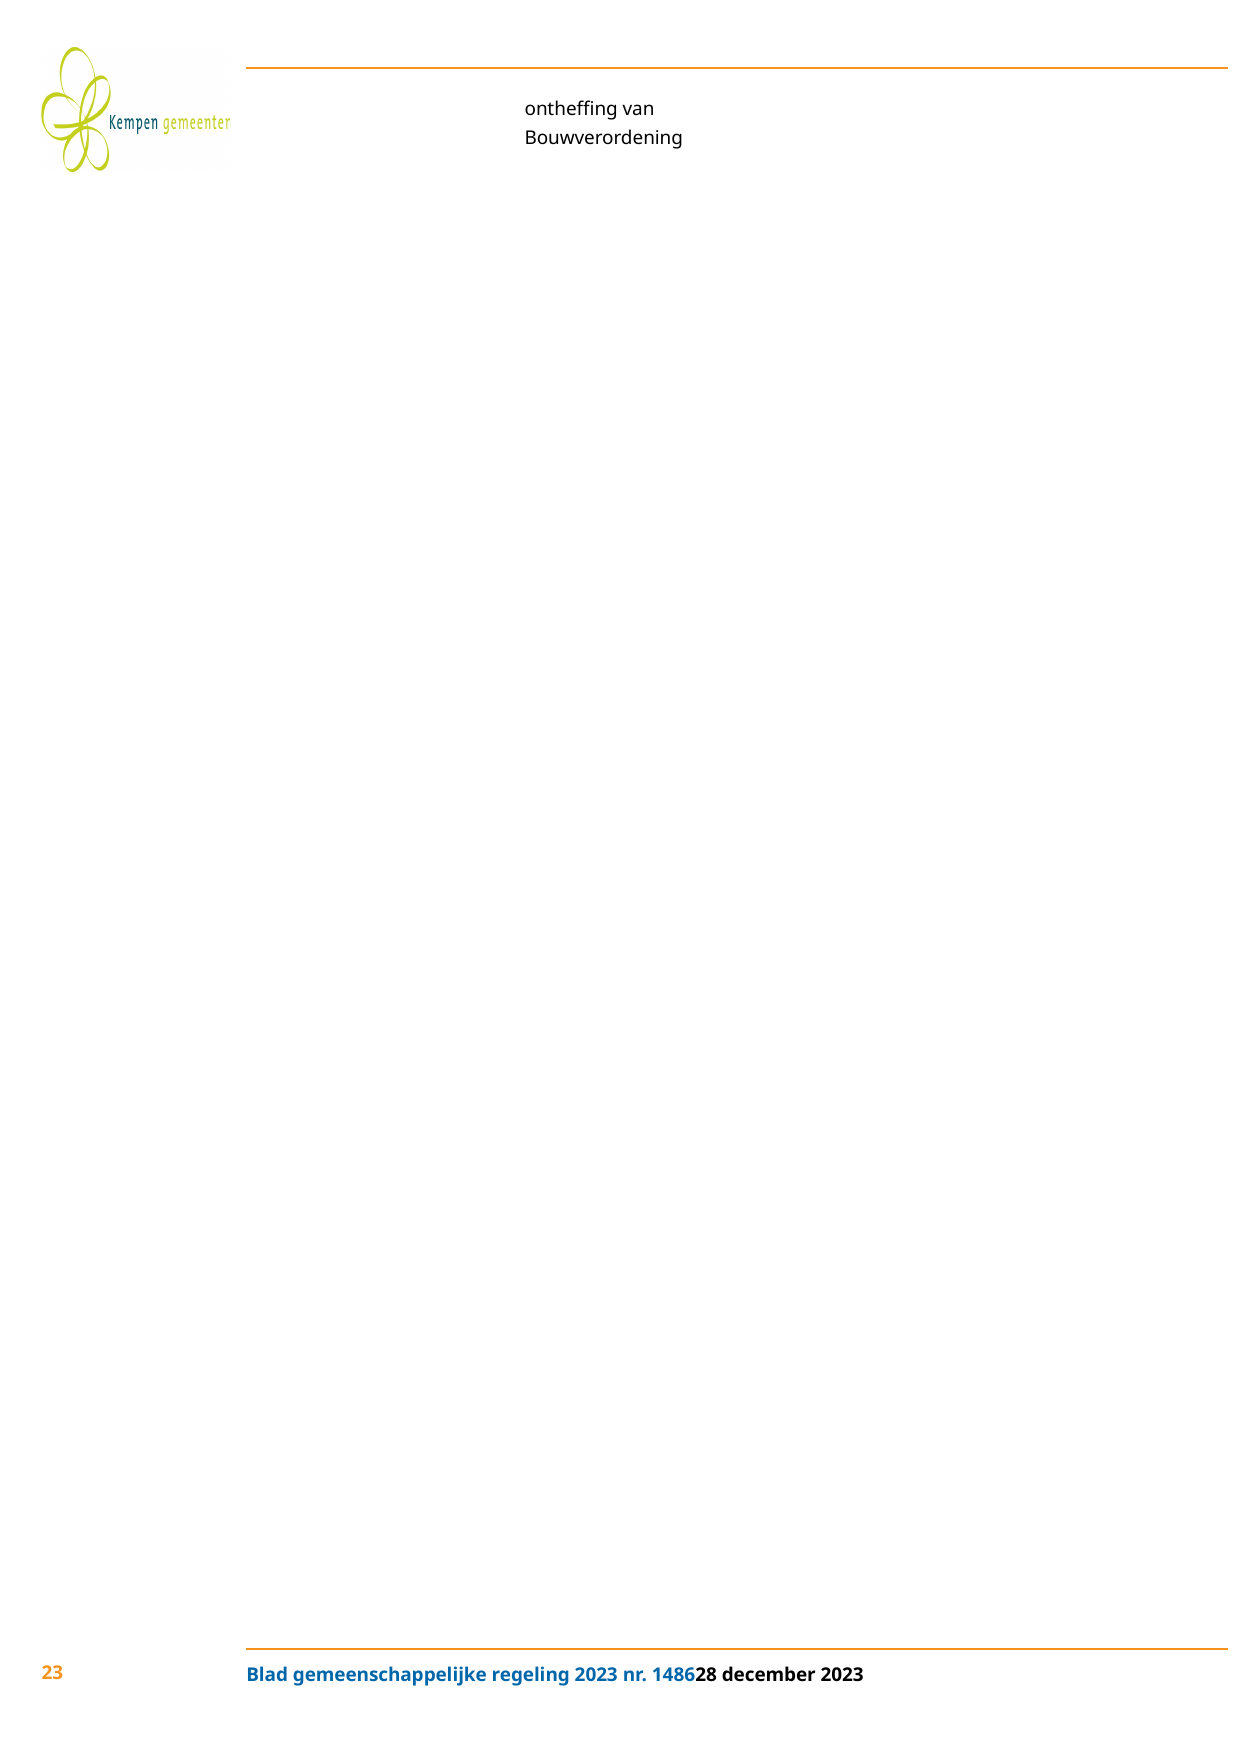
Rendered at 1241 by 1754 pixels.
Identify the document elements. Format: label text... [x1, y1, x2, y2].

picture [41, 47, 231, 172]
table_cell [843, 95, 966, 150]
table_cell [721, 95, 843, 150]
table_cell [370, 95, 524, 150]
table_cell [248, 95, 370, 150]
table_cell ontheffing van Bouwverordening [524, 95, 721, 150]
table_cell [966, 95, 1152, 150]
